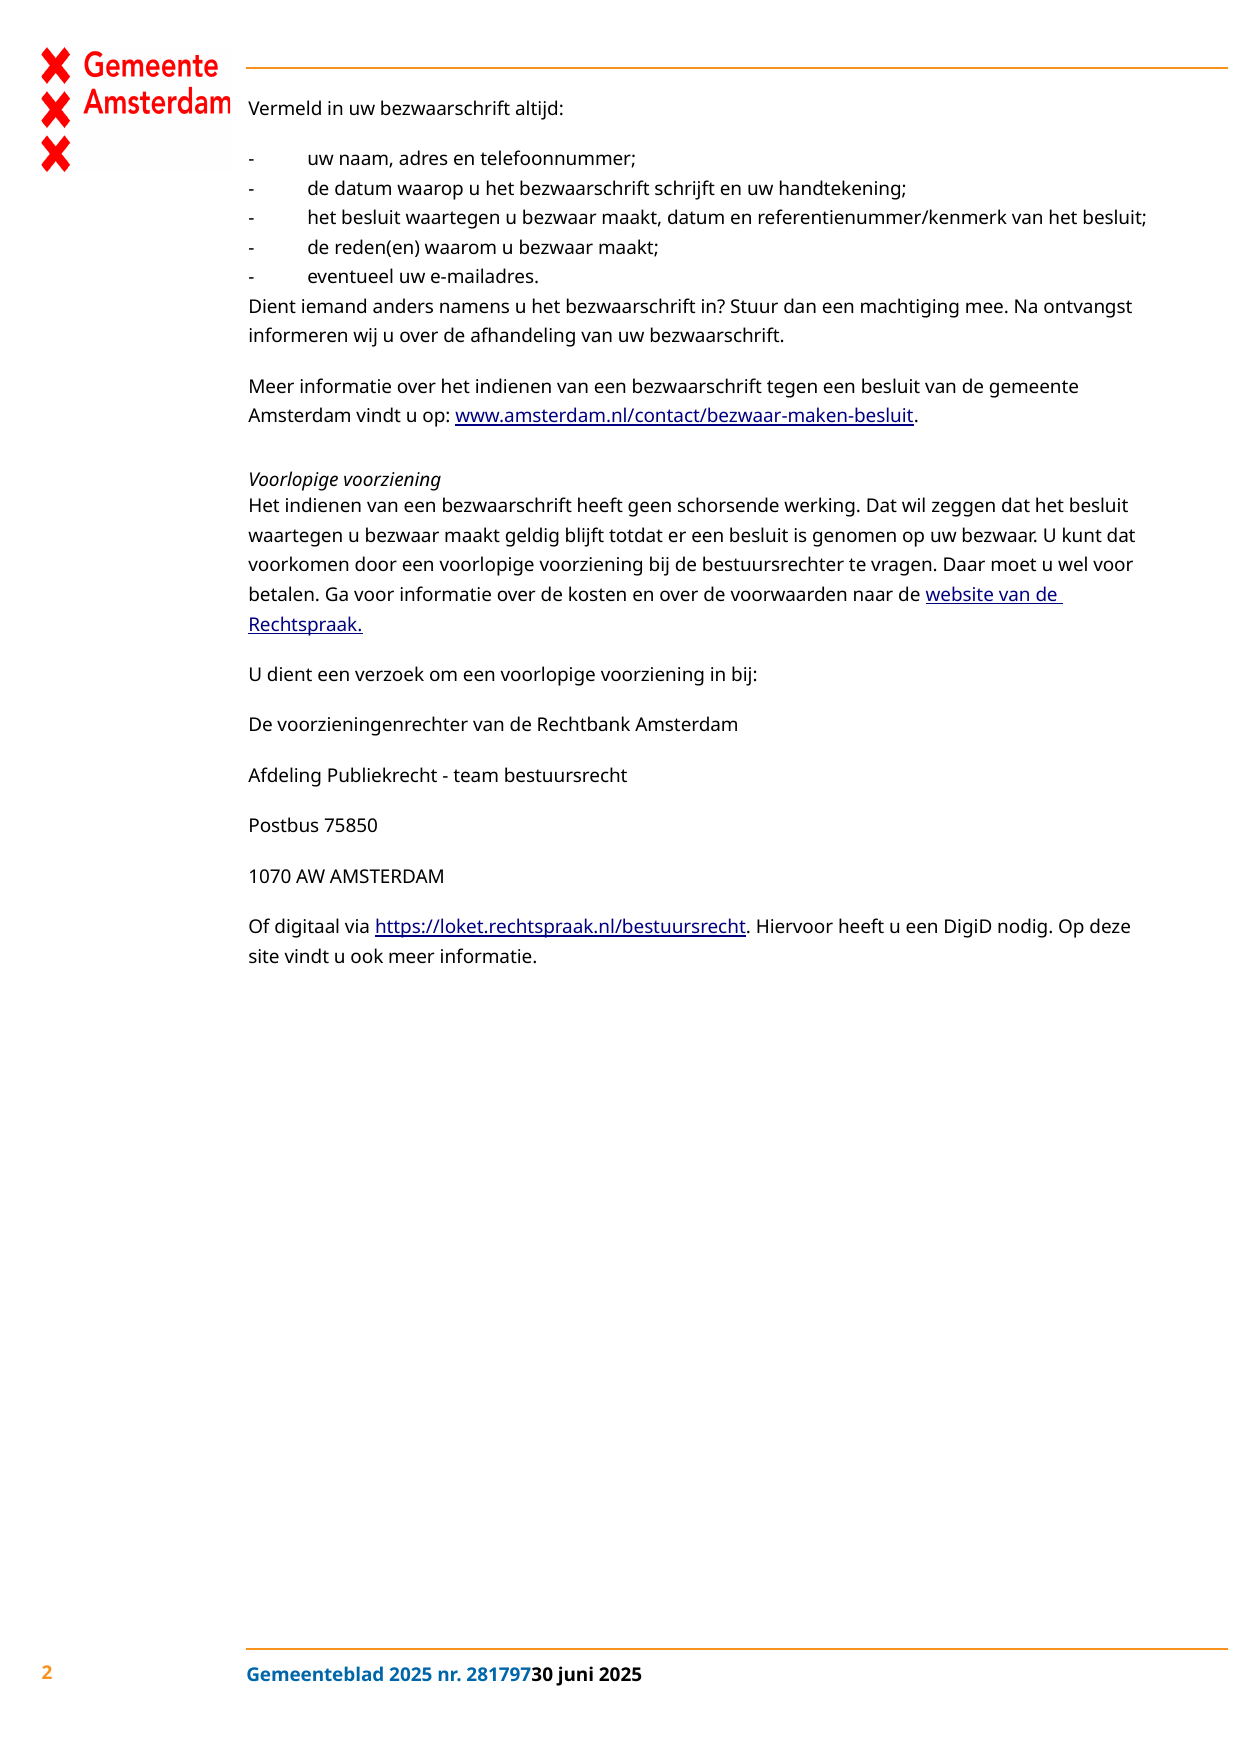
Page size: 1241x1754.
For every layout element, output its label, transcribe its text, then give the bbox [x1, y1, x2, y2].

list de reden(en) waarom u bezwaar maakt; [248, 234, 1152, 260]
list de datum waarop u het bezwaarschrift schrijft en uw handtekening; [248, 175, 1152, 201]
text De voorzieningenrechter van de Rechtbank Amsterdam [248, 712, 1152, 737]
text Vermeld in uw bezwaarschrift altijd: [248, 95, 1152, 121]
text 1070 AW AMSTERDAM [248, 863, 1152, 888]
text Voorlopige voorziening [248, 467, 1152, 492]
text U dient een verzoek om een voorlopige voorziening in bij: [248, 661, 1152, 687]
text Afdeling Publiekrecht - team bestuursrecht [248, 762, 1152, 788]
list eventueel uw e-mailadres. [248, 263, 1152, 289]
text Het indienen van een bezwaarschrift heeft geen schorsende werking. Dat wil zeggen dat het besluit waartegen u bezwaar maakt geldig blijft totdat er een besluit is genomen op uw bezwaar. U kunt dat voorkomen door een voorlopige voorziening bij de bestuursrechter te vragen. Daar moet u wel voor betalen. Ga voor informatie over de kosten en over de voorwaarden naar de website van de Rechtspraak. [248, 492, 1152, 636]
text Postbus 75850 [248, 812, 1152, 838]
text Dient iemand anders namens u het bezwaarschrift in? Stuur dan een machtiging mee. Na ontvangst informeren wij u over de afhandeling van uw bezwaarschrift. [248, 293, 1152, 348]
text Of digitaal via https://loket.rechtspraak.nl/bestuursrecht. Hiervoor heeft u een DigiD nodig. Op deze site vindt u ook meer informatie. [248, 913, 1152, 968]
list het besluit waartegen u bezwaar maakt, datum en referentienummer/kenmerk van het besluit; [248, 204, 1152, 230]
picture [41, 47, 231, 172]
list uw naam, adres en telefoonnummer; [248, 145, 1152, 171]
text Meer informatie over het indienen van een bezwaarschrift tegen een besluit van de gemeente Amsterdam vindt u op: www.amsterdam.nl/contact/bezwaar-maken-besluit. [248, 373, 1152, 428]
